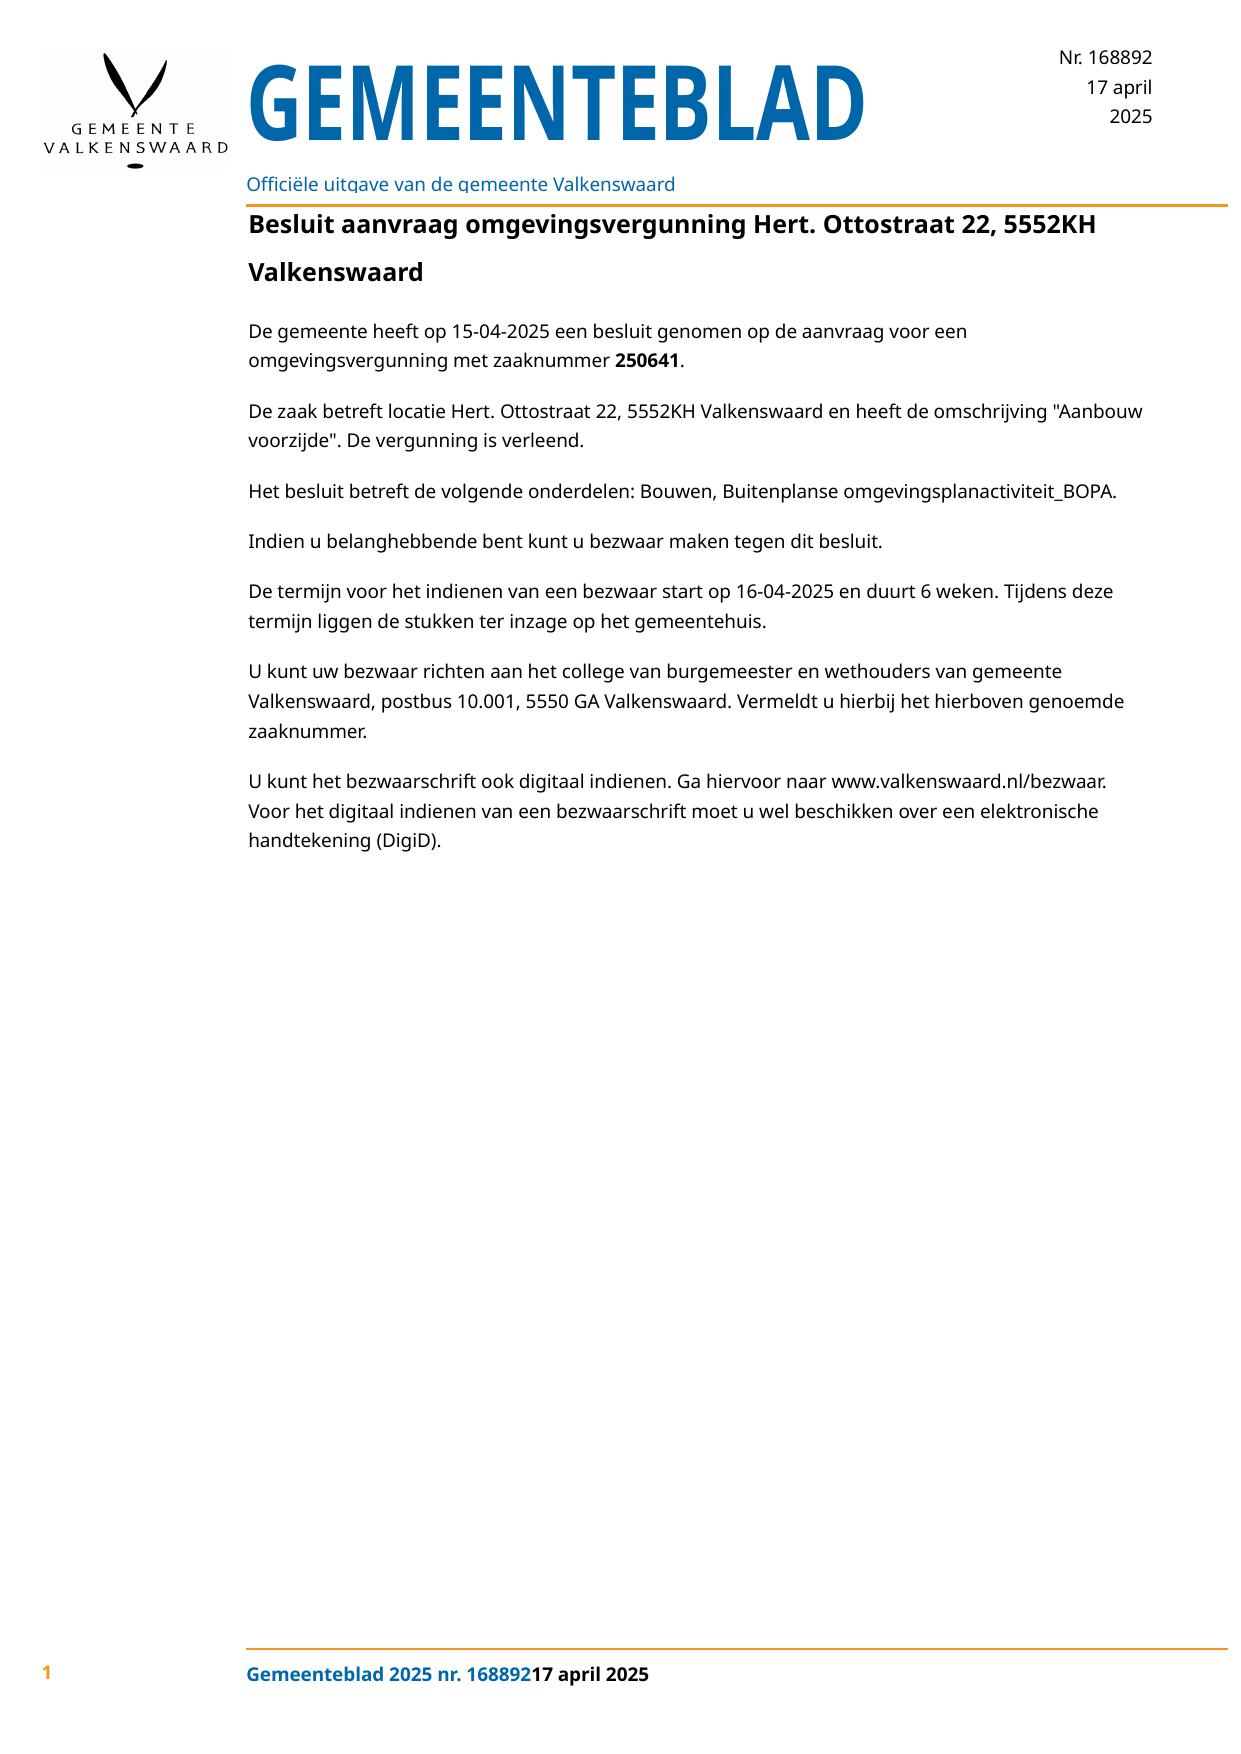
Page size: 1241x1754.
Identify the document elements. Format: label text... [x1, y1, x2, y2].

text De gemeente heeft op 15-04-2025 een besluit genomen op de aanvraag voor een omgevingsvergunning met zaaknummer 250641. [248, 318, 1152, 373]
text De zaak betreft locatie Hert. Ottostraat 22, 5552KH Valkenswaard en heeft de omschrijving "Aanbouw voorzijde". De vergunning is verleend. [248, 398, 1152, 453]
text Indien u belanghebbende bent kunt u bezwaar maken tegen dit besluit. [248, 528, 1152, 554]
text U kunt het bezwaarschrift ook digitaal indienen. Ga hiervoor naar www.valkenswaard.nl/bezwaar. Voor het digitaal indienen van een bezwaarschrift moet u wel beschikken over een elektronische handtekening (DigiD). [248, 768, 1152, 853]
text De termijn voor het indienen van een bezwaar start op 16-04-2025 en duurt 6 weken. Tijdens deze termijn liggen de stukken ter inzage op het gemeentehuis. [248, 579, 1152, 634]
text Het besluit betreft de volgende onderdelen: Bouwen, Buitenplanse omgevingsplanactiviteit_BOPA. [248, 478, 1152, 504]
picture [41, 47, 231, 172]
text U kunt uw bezwaar richten aan het college van burgemeester en wethouders van gemeente Valkenswaard, postbus 10.001, 5550 GA Valkenswaard. Vermeldt u hierbij het hierboven genoemde zaaknummer. [248, 659, 1152, 744]
text Besluit aanvraag omgevingsvergunning Hert. Ottostraat 22, 5552KH Valkenswaard [248, 207, 1152, 288]
